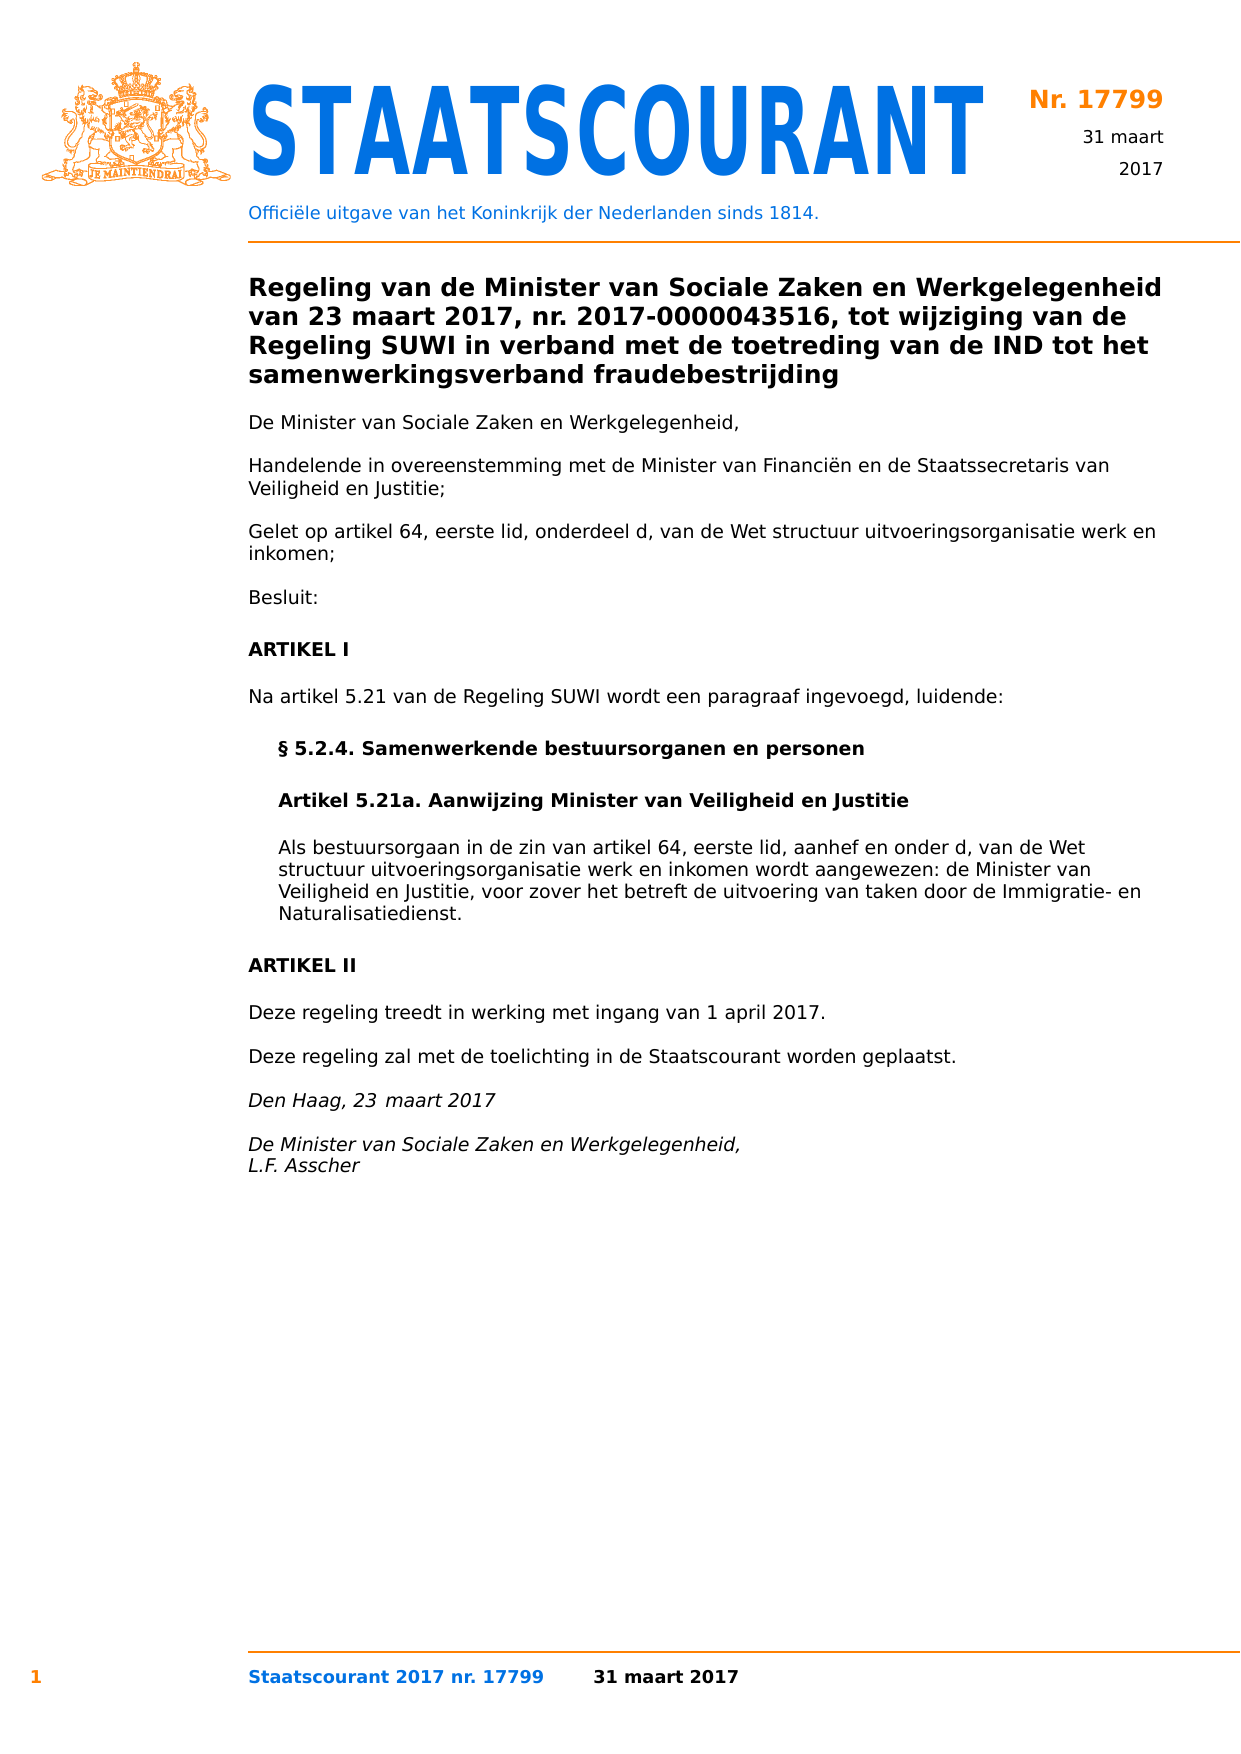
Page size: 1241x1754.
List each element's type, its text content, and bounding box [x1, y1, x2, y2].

table_header [25, 62, 248, 241]
subtitle Regeling van de Minister van Sociale Zaken en Werkgelegenheid van 23 maart 2017, nr. 2017-0000043516, tot wijziging van de Regeling SUWI in verband met de toetreding van de IND tot het samenwerkingsverband fraudebestrijding [248, 273, 1163, 390]
text Handelende in overeenstemming met de Minister van Financiën en de Staatssecretaris van Veiligheid en Justitie; [248, 455, 1163, 499]
table_cell Officiële uitgave van het Koninkrijk der Nederlanden sinds 1814. [248, 203, 1240, 241]
text De Minister van Sociale Zaken en Werkgelegenheid, L.F. Asscher [248, 1133, 1163, 1177]
subtitle § 5.2.4. Samenwerkende bestuursorganen en personen [278, 738, 1163, 760]
table_header Nr. 17799 [998, 62, 1240, 121]
text Gelet op artikel 64, eerste lid, onderdeel d, van de Wet structuur uitvoeringsorganisatie werk en inkomen; [248, 521, 1163, 565]
text Besluit: [248, 587, 1163, 609]
subtitle Artikel 5.21a. Aanwijzing Minister van Veiligheid en Justitie [278, 790, 1163, 812]
picture [41, 62, 231, 186]
text Na artikel 5.21 van de Regeling SUWI wordt een paragraaf ingevoegd, luidende: [248, 686, 1163, 708]
table_cell 2017 [998, 153, 1240, 203]
text Als bestuursorgaan in de zin van artikel 64, eerste lid, aanhef en onder d, van de Wet structuur uitvoeringsorganisatie werk en inkomen wordt aangewezen: de Minister van Veiligheid en Justitie, voor zover het betreft de uitvoering van taken door de Immigratie- en Naturalisatiedienst. [278, 837, 1163, 925]
text Deze regeling zal met de toelichting in de Staatscourant worden geplaatst. [248, 1046, 1163, 1068]
text Den Haag, 23 maart 2017 [248, 1089, 1163, 1112]
text Deze regeling treedt in werking met ingang van 1 april 2017. [248, 1002, 1163, 1024]
table_cell 31 maart [998, 121, 1240, 153]
subtitle ARTIKEL II [248, 955, 1163, 977]
subtitle ARTIKEL I [248, 639, 1163, 661]
table_header STAATSCOURANT [248, 62, 998, 203]
text De Minister van Sociale Zaken en Werkgelegenheid, [248, 412, 1163, 433]
